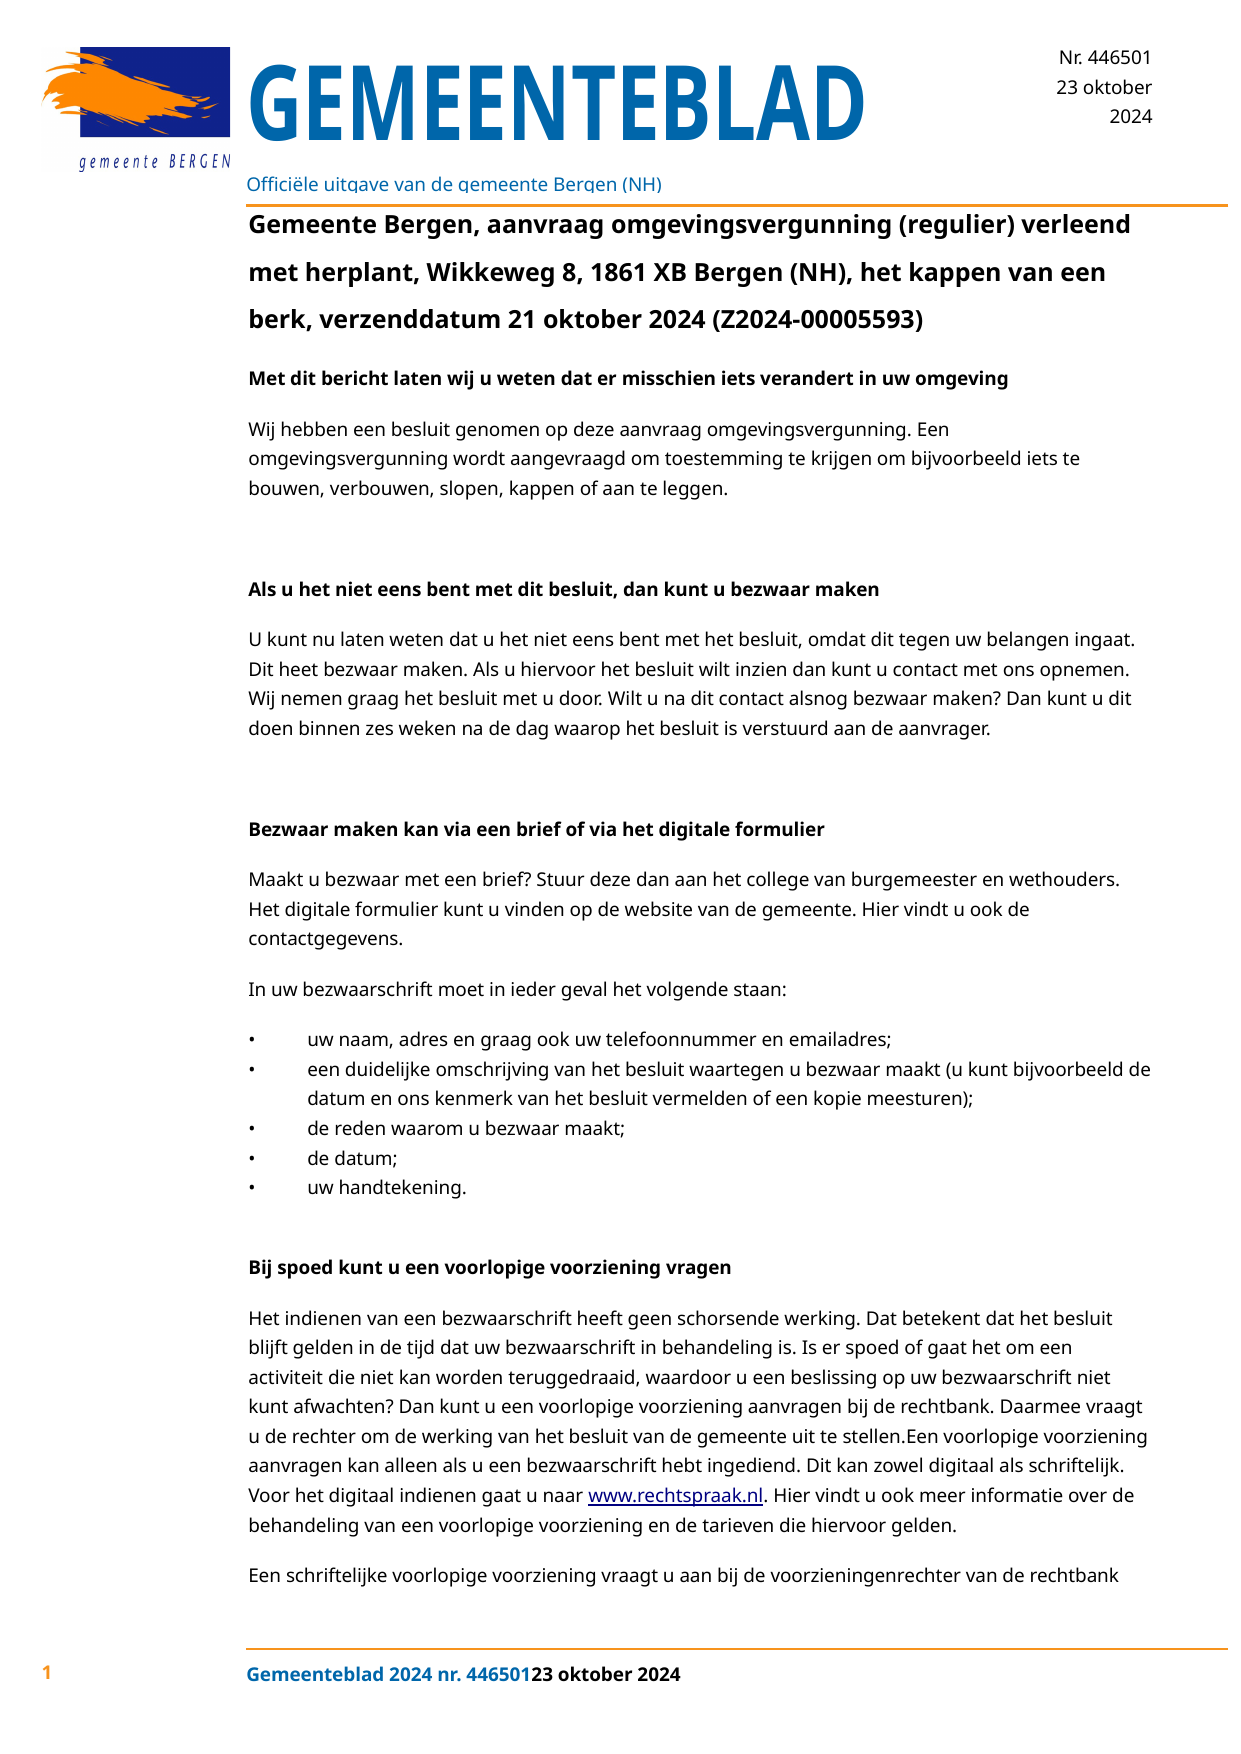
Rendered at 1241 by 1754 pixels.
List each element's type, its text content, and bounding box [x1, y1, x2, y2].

list de datum; [248, 1145, 1152, 1170]
text Gemeente Bergen, aanvraag omgevingsvergunning (regulier) verleend met herplant, Wikkeweg 8, 1861 XB Bergen (NH), het kappen van een berk, verzenddatum 21 oktober 2024 (Z2024-00005593) [248, 207, 1152, 336]
list een duidelijke omschrijving van het besluit waartegen u bezwaar maakt (u kunt bijvoorbeeld de datum en ons kenmerk van het besluit vermelden of een kopie meesturen); [248, 1056, 1152, 1111]
list de reden waarom u bezwaar maakt; [248, 1115, 1152, 1141]
text Als u het niet eens bent met dit besluit, dan kunt u bezwaar maken [248, 576, 1152, 602]
text In uw bezwaarschrift moet in ieder geval het volgende staan: [248, 976, 1152, 1002]
text Het indienen van een bezwaarschrift heeft geen schorsende werking. Dat betekent dat het besluit blijft gelden in de tijd dat uw bezwaarschrift in behandeling is. Is er spoed of gaat het om een activiteit die niet kan worden teruggedraaid, waardoor u een beslissing op uw bezwaarschrift niet kunt afwachten? Dan kunt u een voorlopige voorziening aanvragen bij de rechtbank. Daarmee vraagt u de rechter om de werking van het besluit van de gemeente uit te stellen.Een voorlopige voorziening aanvragen kan alleen als u een bezwaarschrift hebt ingediend. Dit kan zowel digitaal als schriftelijk. Voor het digitaal indienen gaat u naar www.rechtspraak.nl. Hier vindt u ook meer informatie over de behandeling van een voorlopige voorziening en de tarieven die hiervoor gelden. [248, 1305, 1152, 1537]
list uw naam, adres en graag ook uw telefoonnummer en emailadres; [248, 1026, 1152, 1052]
text U kunt nu laten weten dat u het niet eens bent met het besluit, omdat dit tegen uw belangen ingaat. Dit heet bezwaar maken. Als u hiervoor het besluit wilt inzien dan kunt u contact met ons opnemen. Wij nemen graag het besluit met u door. Wilt u na dit contact alsnog bezwaar maken? Dan kunt u dit doen binnen zes weken na de dag waarop het besluit is verstuurd aan de aanvrager. [248, 626, 1152, 741]
list uw handtekening. [248, 1174, 1152, 1200]
text Een schriftelijke voorlopige voorziening vraagt u aan bij de voorzieningenrechter van de rechtbank [248, 1562, 1152, 1588]
picture [41, 47, 231, 172]
text Wij hebben een besluit genomen op deze aanvraag omgevingsvergunning. Een omgevingsvergunning wordt aangevraagd om toestemming te krijgen om bijvoorbeeld iets te bouwen, verbouwen, slopen, kappen of aan te leggen. [248, 416, 1152, 501]
text Bezwaar maken kan via een brief of via het digitale formulier [248, 816, 1152, 842]
text Bij spoed kunt u een voorlopige voorziening vragen [248, 1254, 1152, 1280]
text Met dit bericht laten wij u weten dat er misschien iets verandert in uw omgeving [248, 366, 1152, 391]
text Maakt u bezwaar met een brief? Stuur deze dan aan het college van burgemeester en wethouders. Het digitale formulier kunt u vinden op de website van de gemeente. Hier vindt u ook de contactgegevens. [248, 866, 1152, 951]
